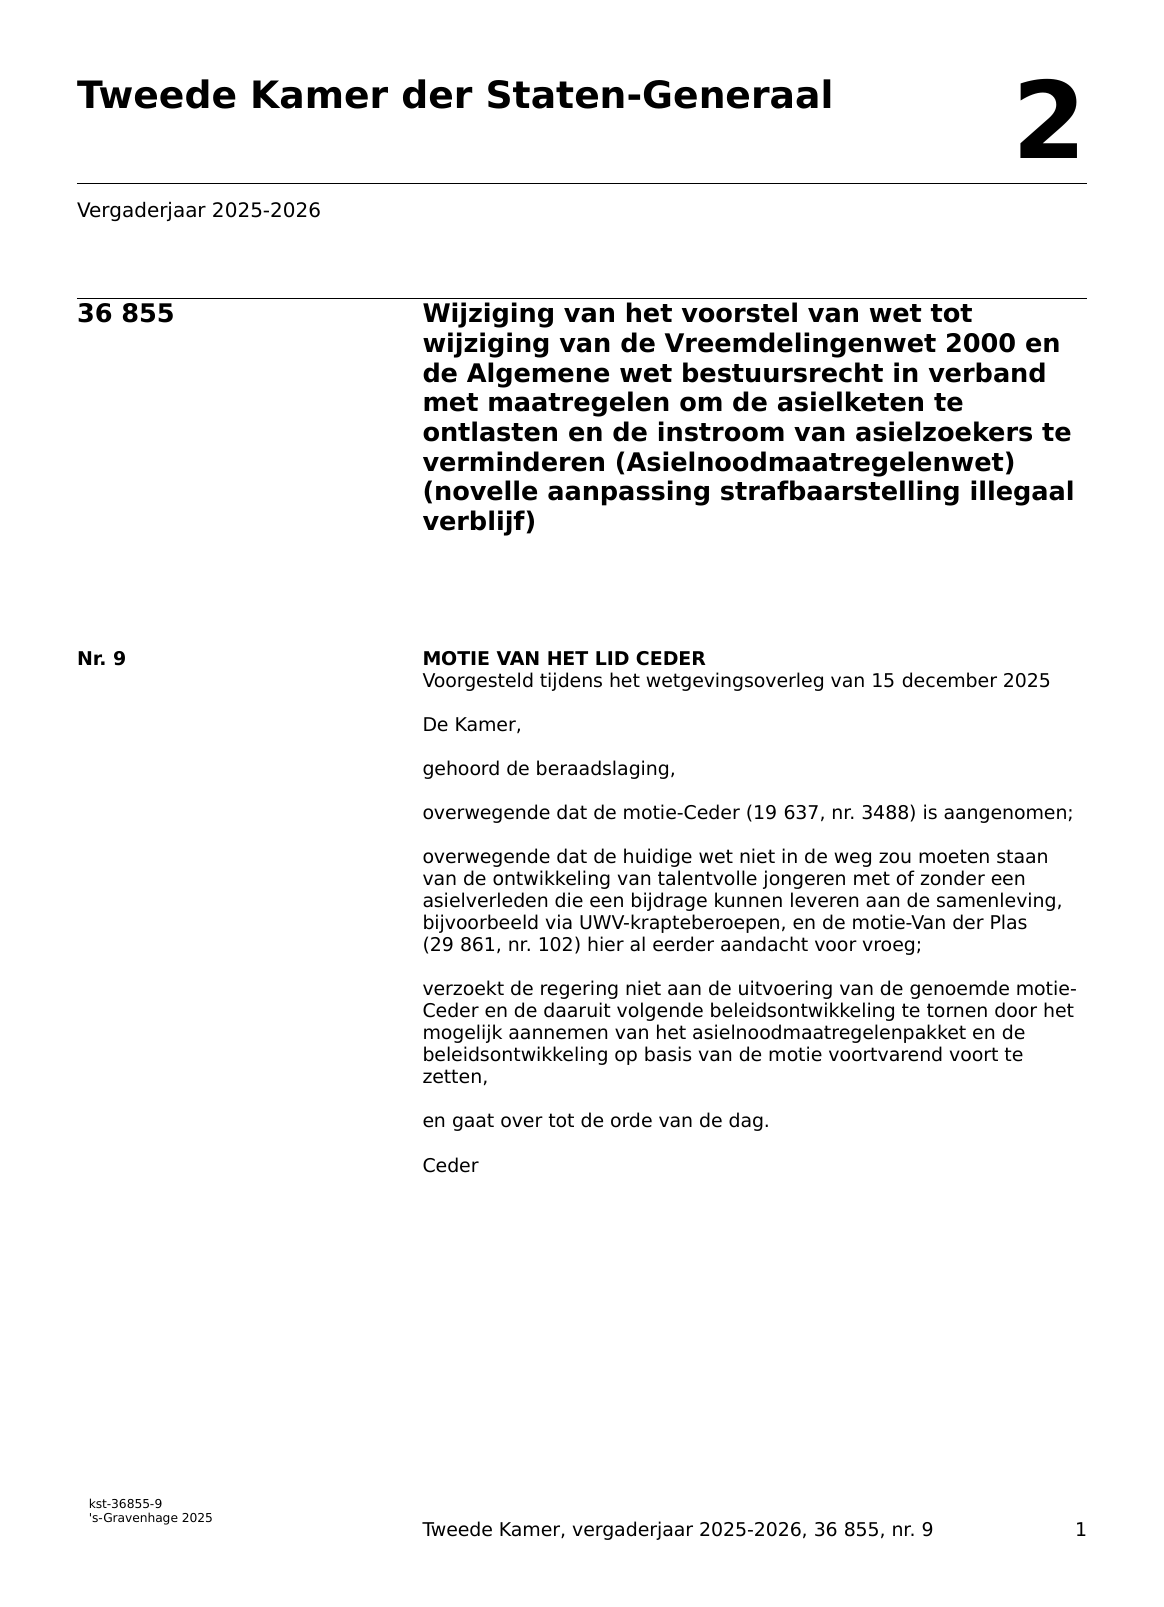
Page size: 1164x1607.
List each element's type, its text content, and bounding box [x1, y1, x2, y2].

text Voorgesteld tijdens het wetgevingsoverleg van 15 december 2025 [422, 669, 1087, 691]
text De Kamer, [422, 714, 1087, 736]
text gehoord de beraadslaging, [422, 758, 1087, 780]
text verzoekt de regering niet aan de uitvoering van de genoemde motie-Ceder en de daaruit volgende beleidsontwikkeling te tornen door het mogelijk aannemen van het asielnoodmaatregelenpakket en de beleidsontwikkeling op basis van de motie voortvarend voort te zetten, [422, 978, 1087, 1088]
text en gaat over tot de orde van de dag. [422, 1110, 1087, 1132]
subtitle 36 855 Wijziging van het voorstel van wet tot wijziging van de Vreemdelingenwet 2000 en de Algemene wet bestuursrecht in verband met maatregelen om de asielketen te ontlasten en de instroom van asielzoekers te verminderen (Asielnoodmaatregelenwet) (novelle aanpassing strafbaarstelling illegaal verblijf) [77, 299, 1087, 536]
text overwegende dat de motie-Ceder (19 637, nr. 3488) is aangenomen; [422, 802, 1087, 824]
text Ceder [422, 1154, 1087, 1176]
table_header 2 [886, 59, 1087, 183]
table_cell Vergaderjaar 2025-2026 [77, 184, 1087, 298]
subtitle Nr. 9 MOTIE VAN HET LID CEDER [77, 647, 1087, 669]
text kst-36855-9 [88, 1497, 323, 1511]
table_header Tweede Kamer der Staten-Generaal [77, 59, 886, 183]
text 's-Gravenhage 2025 [88, 1511, 323, 1525]
text overwegende dat de huidige wet niet in de weg zou moeten staan van de ontwikkeling van talentvolle jongeren met of zonder een asielverleden die een bijdrage kunnen leveren aan de samenleving, bijvoorbeeld via UWV-krapteberoepen, en de motie-Van der Plas (29 861, nr. 102) hier al eerder aandacht voor vroeg; [422, 846, 1087, 956]
